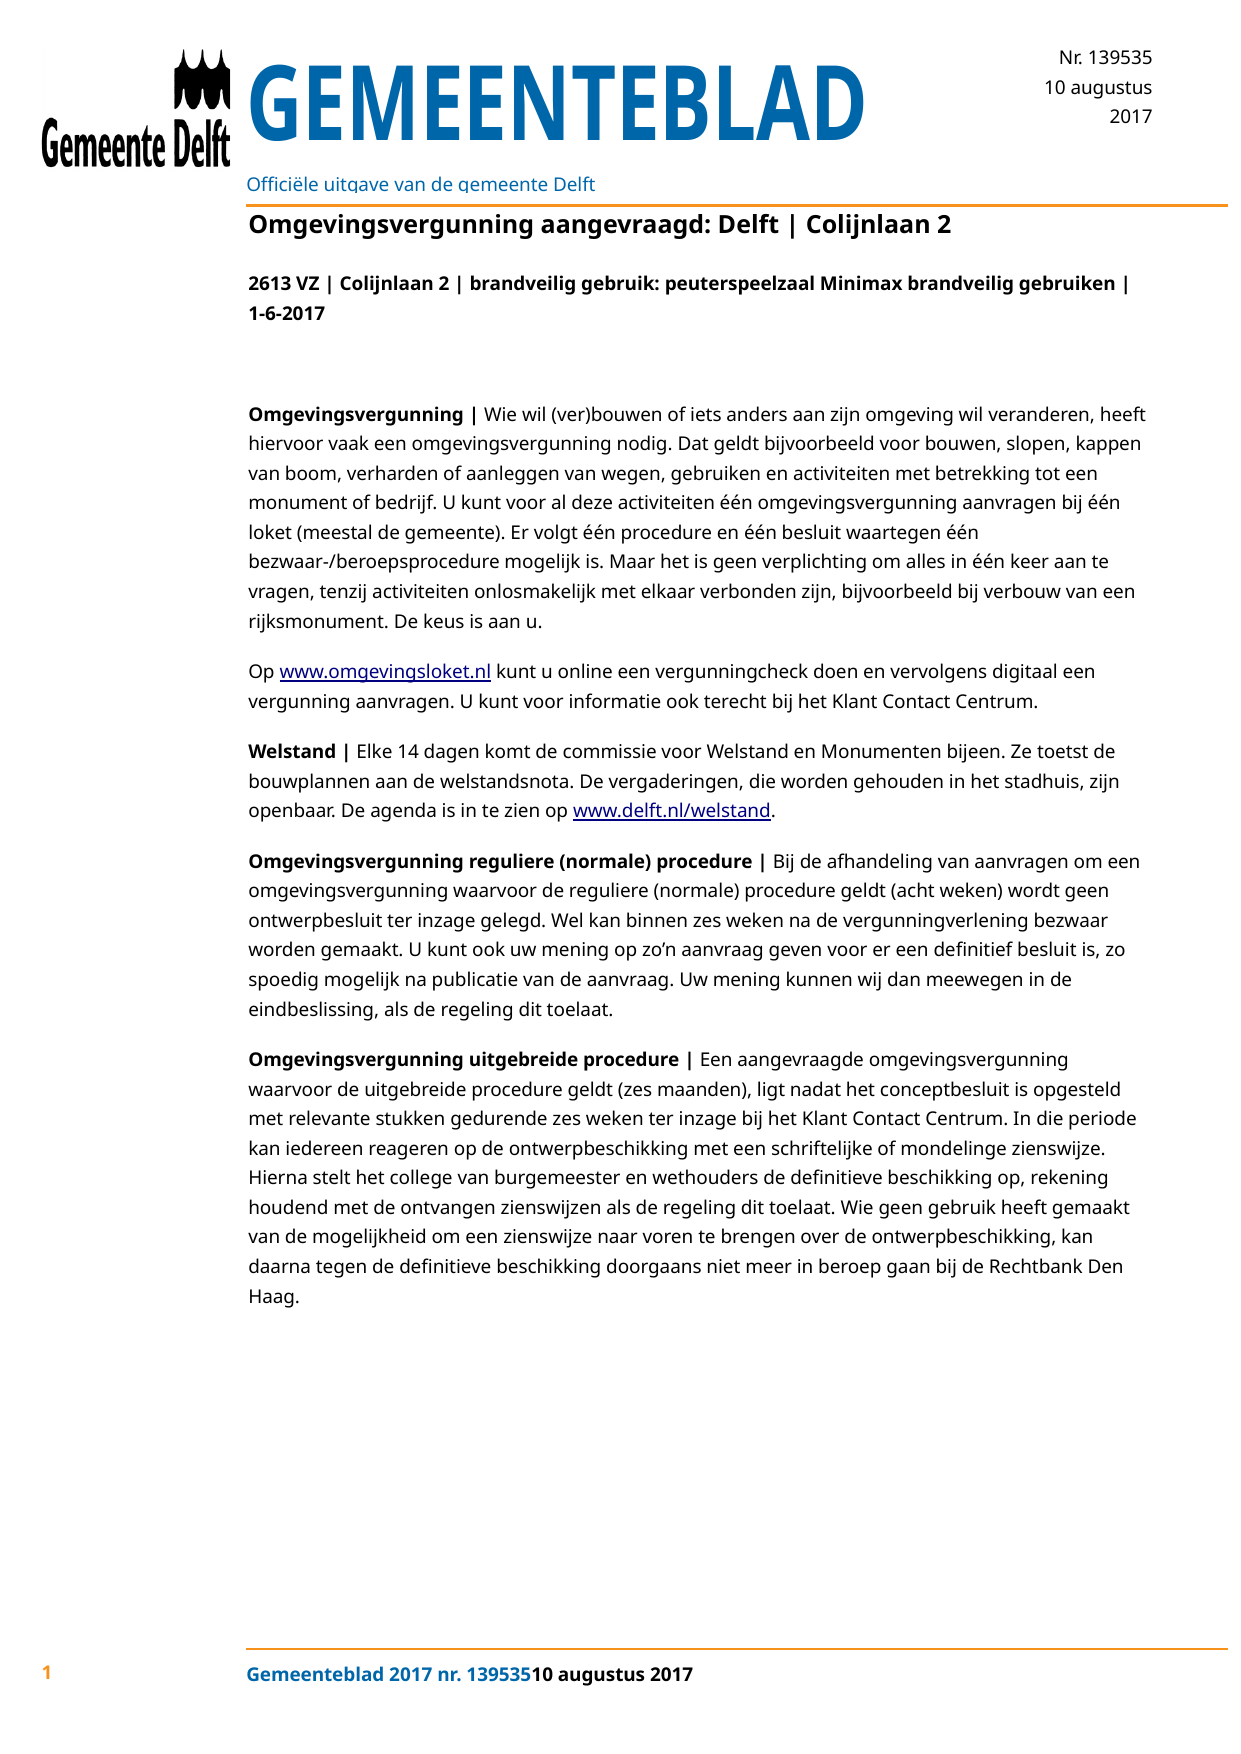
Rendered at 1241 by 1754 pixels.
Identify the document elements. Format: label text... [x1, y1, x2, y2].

text Omgevingsvergunning | Wie wil (ver)bouwen of iets anders aan zijn omgeving wil veranderen, heeft hiervoor vaak een omgevingsvergunning nodig. Dat geldt bijvoorbeeld voor bouwen, slopen, kappen van boom, verharden of aanleggen van wegen, gebruiken en activiteiten met betrekking tot een monument of bedrijf. U kunt voor al deze activiteiten één omgevingsvergunning aanvragen bij één loket (meestal de gemeente). Er volgt één procedure en één besluit waartegen één bezwaar-/beroepsprocedure mogelijk is. Maar het is geen verplichting om alles in één keer aan te vragen, tenzij activiteiten onlosmakelijk met elkaar verbonden zijn, bijvoorbeeld bij verbouw van een rijksmonument. De keus is aan u. [248, 401, 1152, 633]
picture [41, 47, 231, 172]
text Omgevingsvergunning reguliere (normale) procedure | Bij de afhandeling van aanvragen om een omgevingsvergunning waarvoor de reguliere (normale) procedure geldt (acht weken) wordt geen ontwerpbesluit ter inzage gelegd. Wel kan binnen zes weken na de vergunningverlening bezwaar worden gemaakt. U kunt ook uw mening op zo’n aanvraag geven voor er een definitief besluit is, zo spoedig mogelijk na publicatie van de aanvraag. Uw mening kunnen wij dan meewegen in de eindbeslissing, als de regeling dit toelaat. [248, 848, 1152, 1021]
text Omgevingsvergunning uitgebreide procedure | Een aangevraagde omgevingsvergunning waarvoor de uitgebreide procedure geldt (zes maanden), ligt nadat het conceptbesluit is opgesteld met relevante stukken gedurende zes weken ter inzage bij het Klant Contact Centrum. In die periode kan iedereen reageren op de ontwerpbeschikking met een schriftelijke of mondelinge zienswijze. Hierna stelt het college van burgemeester en wethouders de definitieve beschikking op, rekening houdend met de ontvangen zienswijzen als de regeling dit toelaat. Wie geen gebruik heeft gemaakt van de mogelijkheid om een zienswijze naar voren te brengen over de ontwerpbeschikking, kan daarna tegen de definitieve beschikking doorgaans niet meer in beroep gaan bij de Rechtbank Den Haag. [248, 1046, 1152, 1308]
text Omgevingsvergunning aangevraagd: Delft | Colijnlaan 2 [248, 207, 1152, 241]
text Welstand | Elke 14 dagen komt de commissie voor Welstand en Monumenten bijeen. Ze toetst de bouwplannen aan de welstandsnota. De vergaderingen, die worden gehouden in het stadhuis, zijn openbaar. De agenda is in te zien op www.delft.nl/welstand. [248, 738, 1152, 823]
text Op www.omgevingsloket.nl kunt u online een vergunningcheck doen en vervolgens digitaal een vergunning aanvragen. U kunt voor informatie ook terecht bij het Klant Contact Centrum. [248, 658, 1152, 713]
text 2613 VZ | Colijnlaan 2 | brandveilig gebruik: peuterspeelzaal Minimax brandveilig gebruiken | 1-6-2017 [248, 270, 1152, 326]
